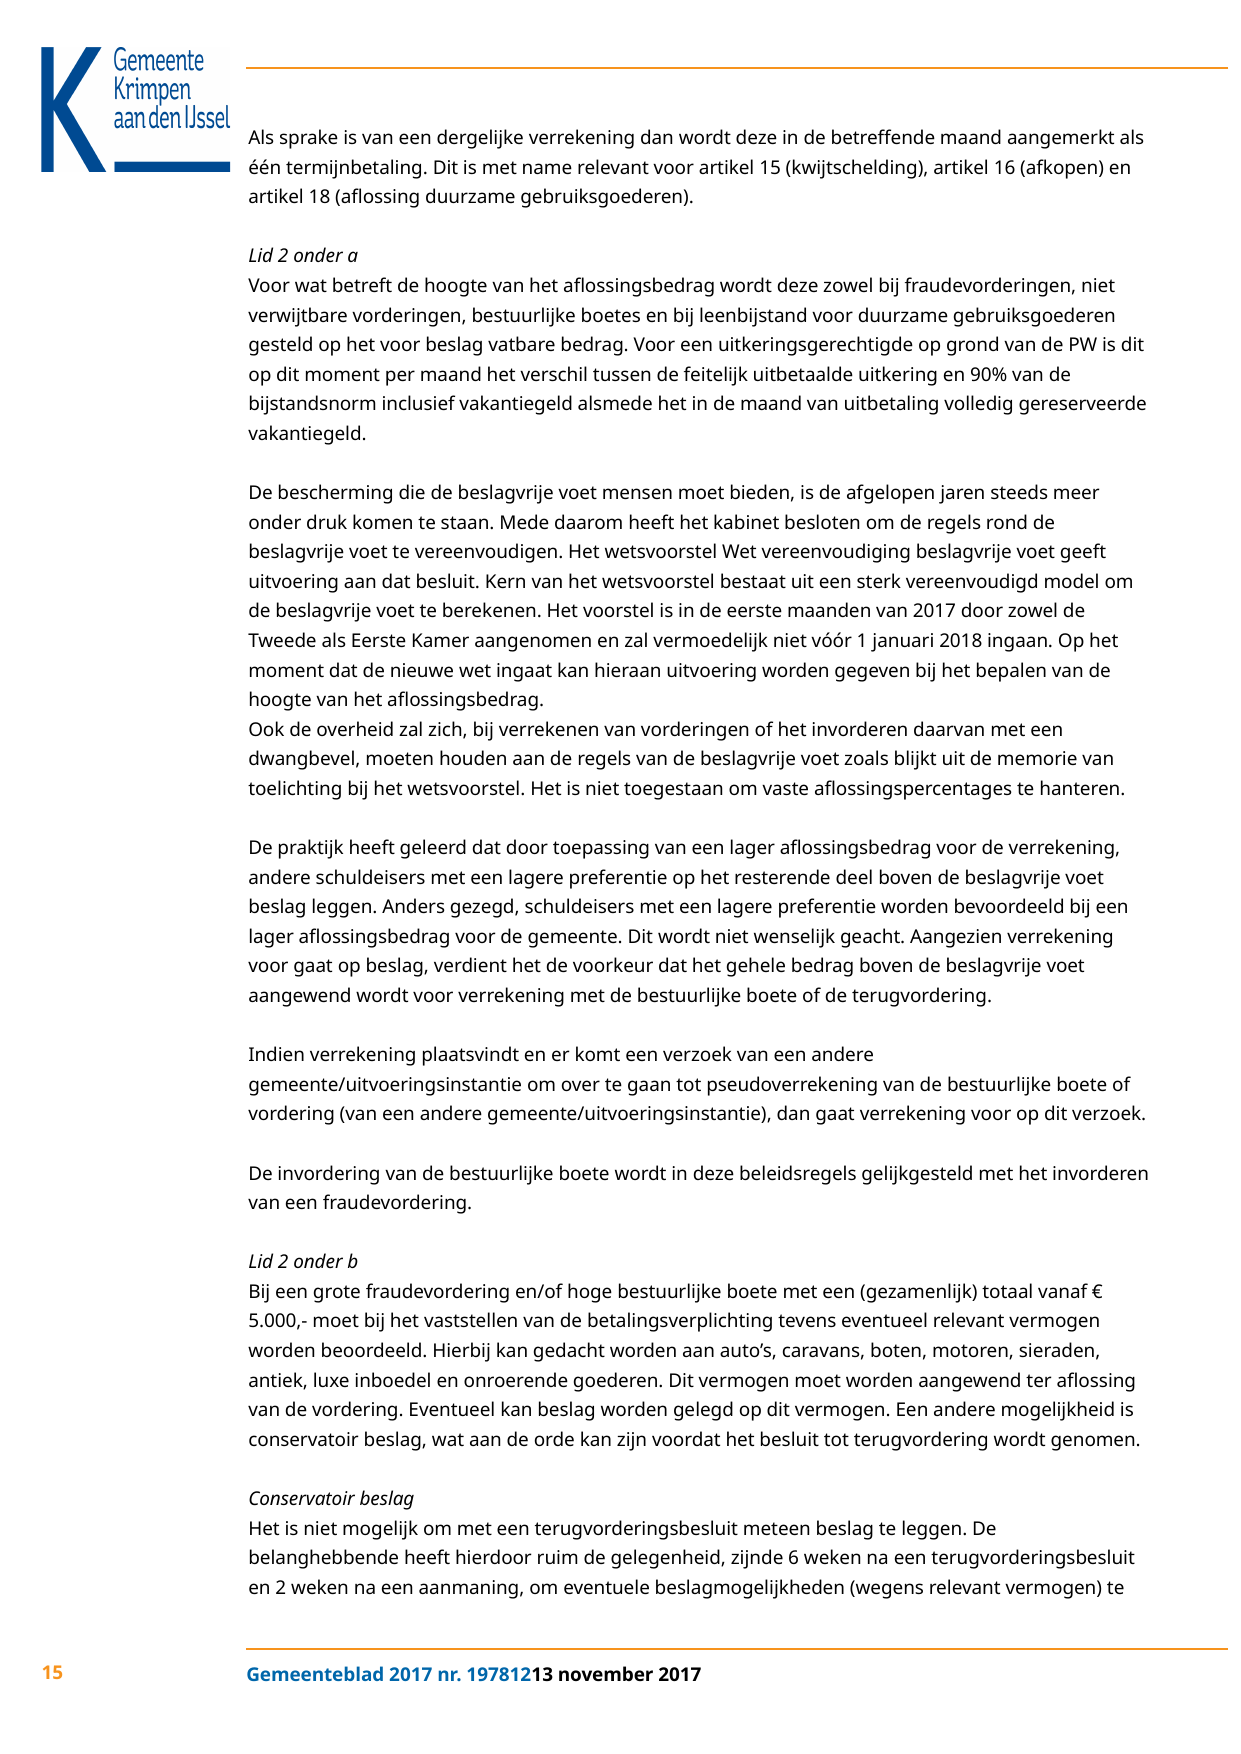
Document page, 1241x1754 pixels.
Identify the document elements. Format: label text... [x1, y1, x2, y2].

text Lid 2 onder b [248, 1248, 1152, 1274]
text Als sprake is van een dergelijke verrekening dan wordt deze in de betreffende maand aangemerkt als één termijnbetaling. Dit is met name relevant voor artikel 15 (kwijtschelding), artikel 16 (afkopen) en artikel 18 (aflossing duurzame gebruiksgoederen). [248, 124, 1152, 209]
text Bij een grote fraudevordering en/of hoge bestuurlijke boete met een (gezamenlijk) totaal vanaf € 5.000,- moet bij het vaststellen van de betalingsverplichting tevens eventueel relevant vermogen worden beoordeeld. Hierbij kan gedacht worden aan auto’s, caravans, boten, motoren, sieraden, antiek, luxe inboedel en onroerende goederen. Dit vermogen moet worden aangewend ter aflossing van de vordering. Eventueel kan beslag worden gelegd op dit vermogen. Een andere mogelijkheid is conservatoir beslag, wat aan de orde kan zijn voordat het besluit tot terugvordering wordt genomen. [248, 1278, 1152, 1452]
picture [41, 47, 231, 172]
text Voor wat betreft de hoogte van het aflossingsbedrag wordt deze zowel bij fraudevorderingen, niet verwijtbare vorderingen, bestuurlijke boetes en bij leenbijstand voor duurzame gebruiksgoederen gesteld op het voor beslag vatbare bedrag. Voor een uitkeringsgerechtigde op grond van de PW is dit op dit moment per maand het verschil tussen de feitelijk uitbetaalde uitkering en 90% van de bijstandsnorm inclusief vakantiegeld alsmede het in de maand van uitbetaling volledig gereserveerde vakantiegeld. [248, 272, 1152, 446]
text Het is niet mogelijk om met een terugvorderingsbesluit meteen beslag te leggen. De belanghebbende heeft hierdoor ruim de gelegenheid, zijnde 6 weken na een terugvorderingsbesluit en 2 weken na een aanmaning, om eventuele beslagmogelijkheden (wegens relevant vermogen) te [248, 1515, 1152, 1600]
text Conservatoir beslag [248, 1485, 1152, 1511]
text Ook de overheid zal zich, bij verrekenen van vorderingen of het invorderen daarvan met een dwangbevel, moeten houden aan de regels van de beslagvrije voet zoals blijkt uit de memorie van toelichting bij het wetsvoorstel. Het is niet toegestaan om vaste aflossingspercentages te hanteren. [248, 716, 1152, 801]
text De bescherming die de beslagvrije voet mensen moet bieden, is de afgelopen jaren steeds meer onder druk komen te staan. Mede daarom heeft het kabinet besloten om de regels rond de beslagvrije voet te vereenvoudigen. Het wetsvoorstel Wet vereenvoudiging beslagvrije voet geeft uitvoering aan dat besluit. Kern van het wetsvoorstel bestaat uit een sterk vereenvoudigd model om de beslagvrije voet te berekenen. Het voorstel is in de eerste maanden van 2017 door zowel de Tweede als Eerste Kamer aangenomen en zal vermoedelijk niet vóór 1 januari 2018 ingaan. Op het moment dat de nieuwe wet ingaat kan hieraan uitvoering worden gegeven bij het bepalen van de hoogte van het aflossingsbedrag. [248, 479, 1152, 712]
text Lid 2 onder a [248, 243, 1152, 268]
text Indien verrekening plaatsvindt en er komt een verzoek van een andere gemeente/uitvoeringsinstantie om over te gaan tot pseudoverrekening van de bestuurlijke boete of vordering (van een andere gemeente/uitvoeringsinstantie), dan gaat verrekening voor op dit verzoek. [248, 1041, 1152, 1126]
text De praktijk heeft geleerd dat door toepassing van een lager aflossingsbedrag voor de verrekening, andere schuldeisers met een lagere preferentie op het resterende deel boven de beslagvrije voet beslag leggen. Anders gezegd, schuldeisers met een lagere preferentie worden bevoordeeld bij een lager aflossingsbedrag voor de gemeente. Dit wordt niet wenselijk geacht. Aangezien verrekening voor gaat op beslag, verdient het de voorkeur dat het gehele bedrag boven de beslagvrije voet aangewend wordt voor verrekening met de bestuurlijke boete of de terugvordering. [248, 834, 1152, 1008]
text De invordering van de bestuurlijke boete wordt in deze beleidsregels gelijkgesteld met het invorderen van een fraudevordering. [248, 1160, 1152, 1215]
